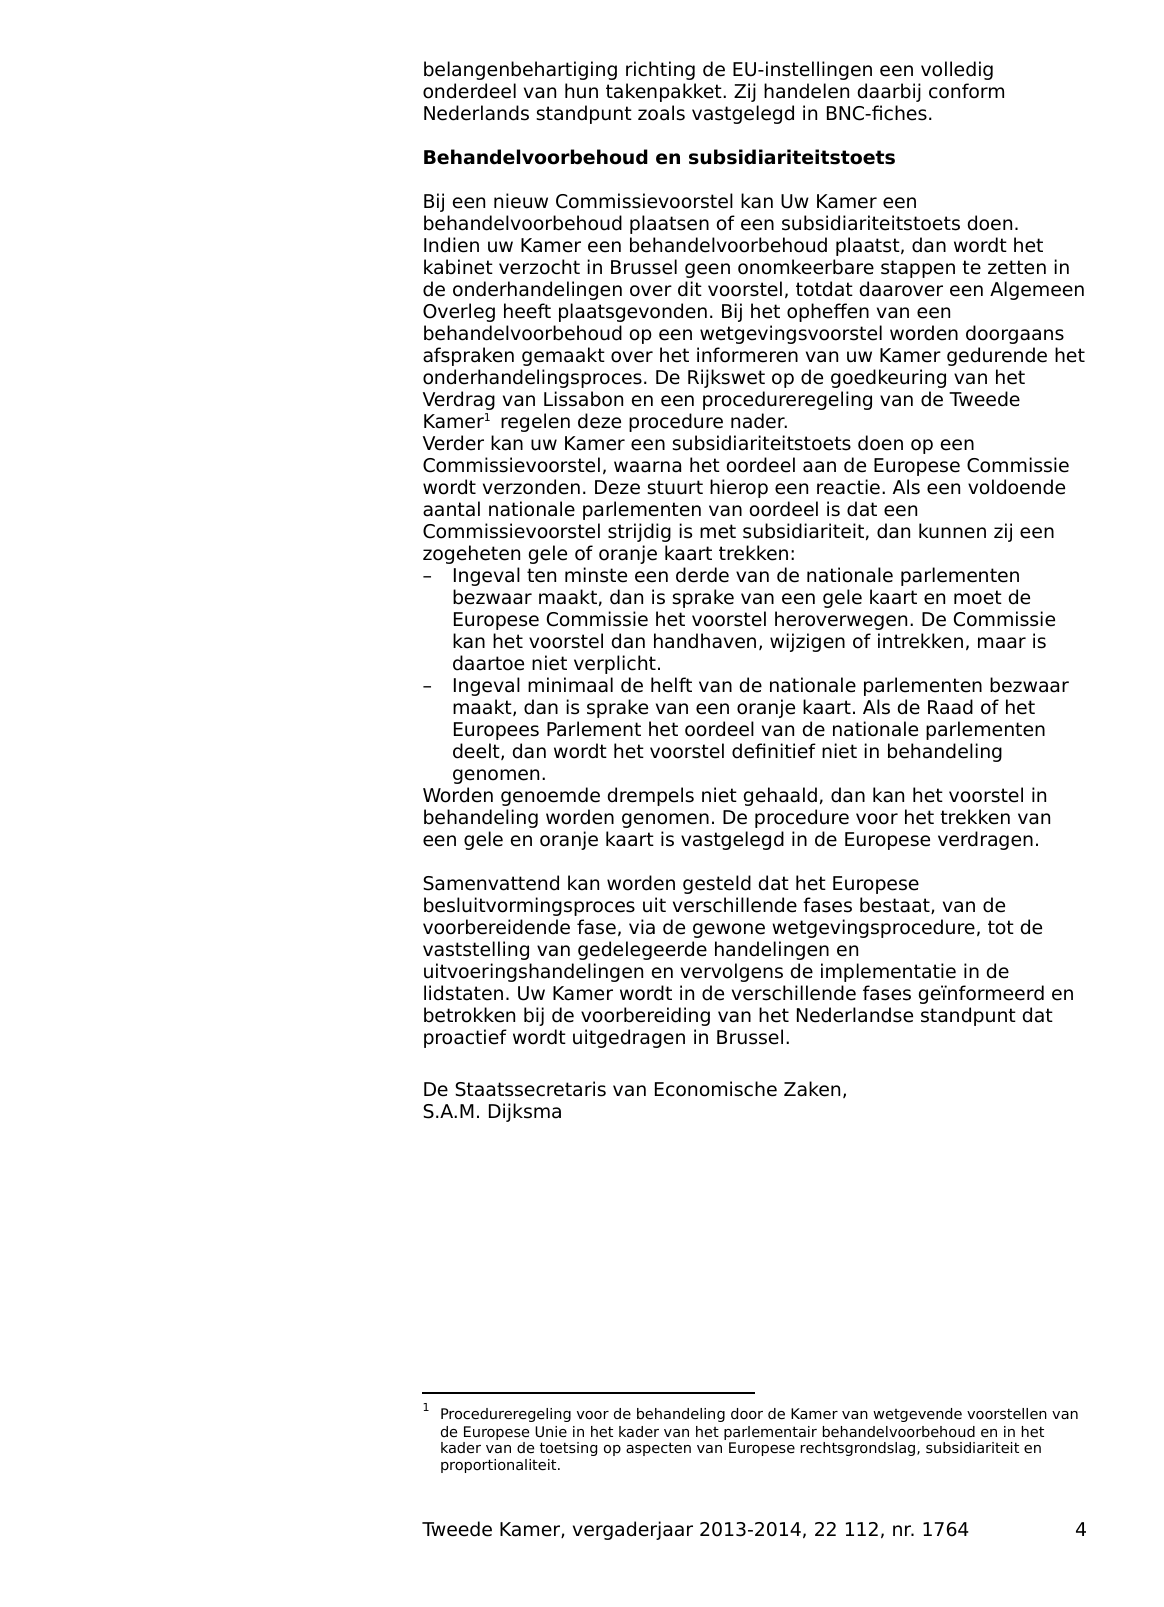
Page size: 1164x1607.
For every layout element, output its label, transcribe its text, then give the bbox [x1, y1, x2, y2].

text Procedureregeling voor de behandeling door de Kamer van wetgevende voorstellen van de Europese Unie in het kader van het parlementair behandelvoorbehoud en in het kader van de toetsing op aspecten van Europese rechtsgrondslag, subsidiariteit en proportionaliteit. [422, 1402, 1087, 1474]
text Worden genoemde drempels niet gehaald, dan kan het voorstel in behandeling worden genomen. De procedure voor het trekken van een gele en oranje kaart is vastgelegd in de Europese verdragen. [422, 785, 1087, 851]
text Verder kan uw Kamer een subsidiariteitstoets doen op een Commissievoorstel, waarna het oordeel aan de Europese Commissie wordt verzonden. Deze stuurt hierop een reactie. Als een voldoende aantal nationale parlementen van oordeel is dat een Commissievoorstel strijdig is met subsidiariteit, dan kunnen zij een zogeheten gele of oranje kaart trekken: [422, 433, 1087, 565]
text – Ingeval ten minste een derde van de nationale parlementen bezwaar maakt, dan is sprake van een gele kaart en moet de Europese Commissie het voorstel heroverwegen. De Commissie kan het voorstel dan handhaven, wijzigen of intrekken, maar is daartoe niet verplicht. [422, 565, 1087, 675]
text Bij een nieuw Commissievoorstel kan Uw Kamer een behandelvoorbehoud plaatsen of een subsidiariteitstoets doen. [422, 191, 1087, 235]
text belangenbehartiging richting de EU-instellingen een volledig onderdeel van hun takenpakket. Zij handelen daarbij conform Nederlands standpunt zoals vastgelegd in BNC-fiches. [422, 59, 1087, 125]
text Indien uw Kamer een behandelvoorbehoud plaatst, dan wordt het kabinet verzocht in Brussel geen onomkeerbare stappen te zetten in de onderhandelingen over dit voorstel, totdat daarover een Algemeen Overleg heeft plaatsgevonden. Bij het opheffen van een behandelvoorbehoud op een wetgevingsvoorstel worden doorgaans afspraken gemaakt over het informeren van uw Kamer gedurende het onderhandelingsproces. De Rijkswet op de goedkeuring van het Verdrag van Lissabon en een procedureregeling van de Tweede Kamer regelen deze procedure nader. [422, 235, 1087, 433]
text Samenvattend kan worden gesteld dat het Europese besluitvormingsproces uit verschillende fases bestaat, van de voorbereidende fase, via de gewone wetgevingsprocedure, tot de vaststelling van gedelegeerde handelingen en uitvoeringshandelingen en vervolgens de implementatie in de lidstaten. Uw Kamer wordt in de verschillende fases geïnformeerd en betrokken bij de voorbereiding van het Nederlandse standpunt dat proactief wordt uitgedragen in Brussel. [422, 873, 1087, 1049]
subtitle Behandelvoorbehoud en subsidiariteitstoets [422, 147, 1087, 169]
text De Staatssecretaris van Economische Zaken, S.A.M. Dijksma [422, 1079, 1087, 1123]
text – Ingeval minimaal de helft van de nationale parlementen bezwaar maakt, dan is sprake van een oranje kaart. Als de Raad of het Europees Parlement het oordeel van de nationale parlementen deelt, dan wordt het voorstel definitief niet in behandeling genomen. [422, 675, 1087, 785]
